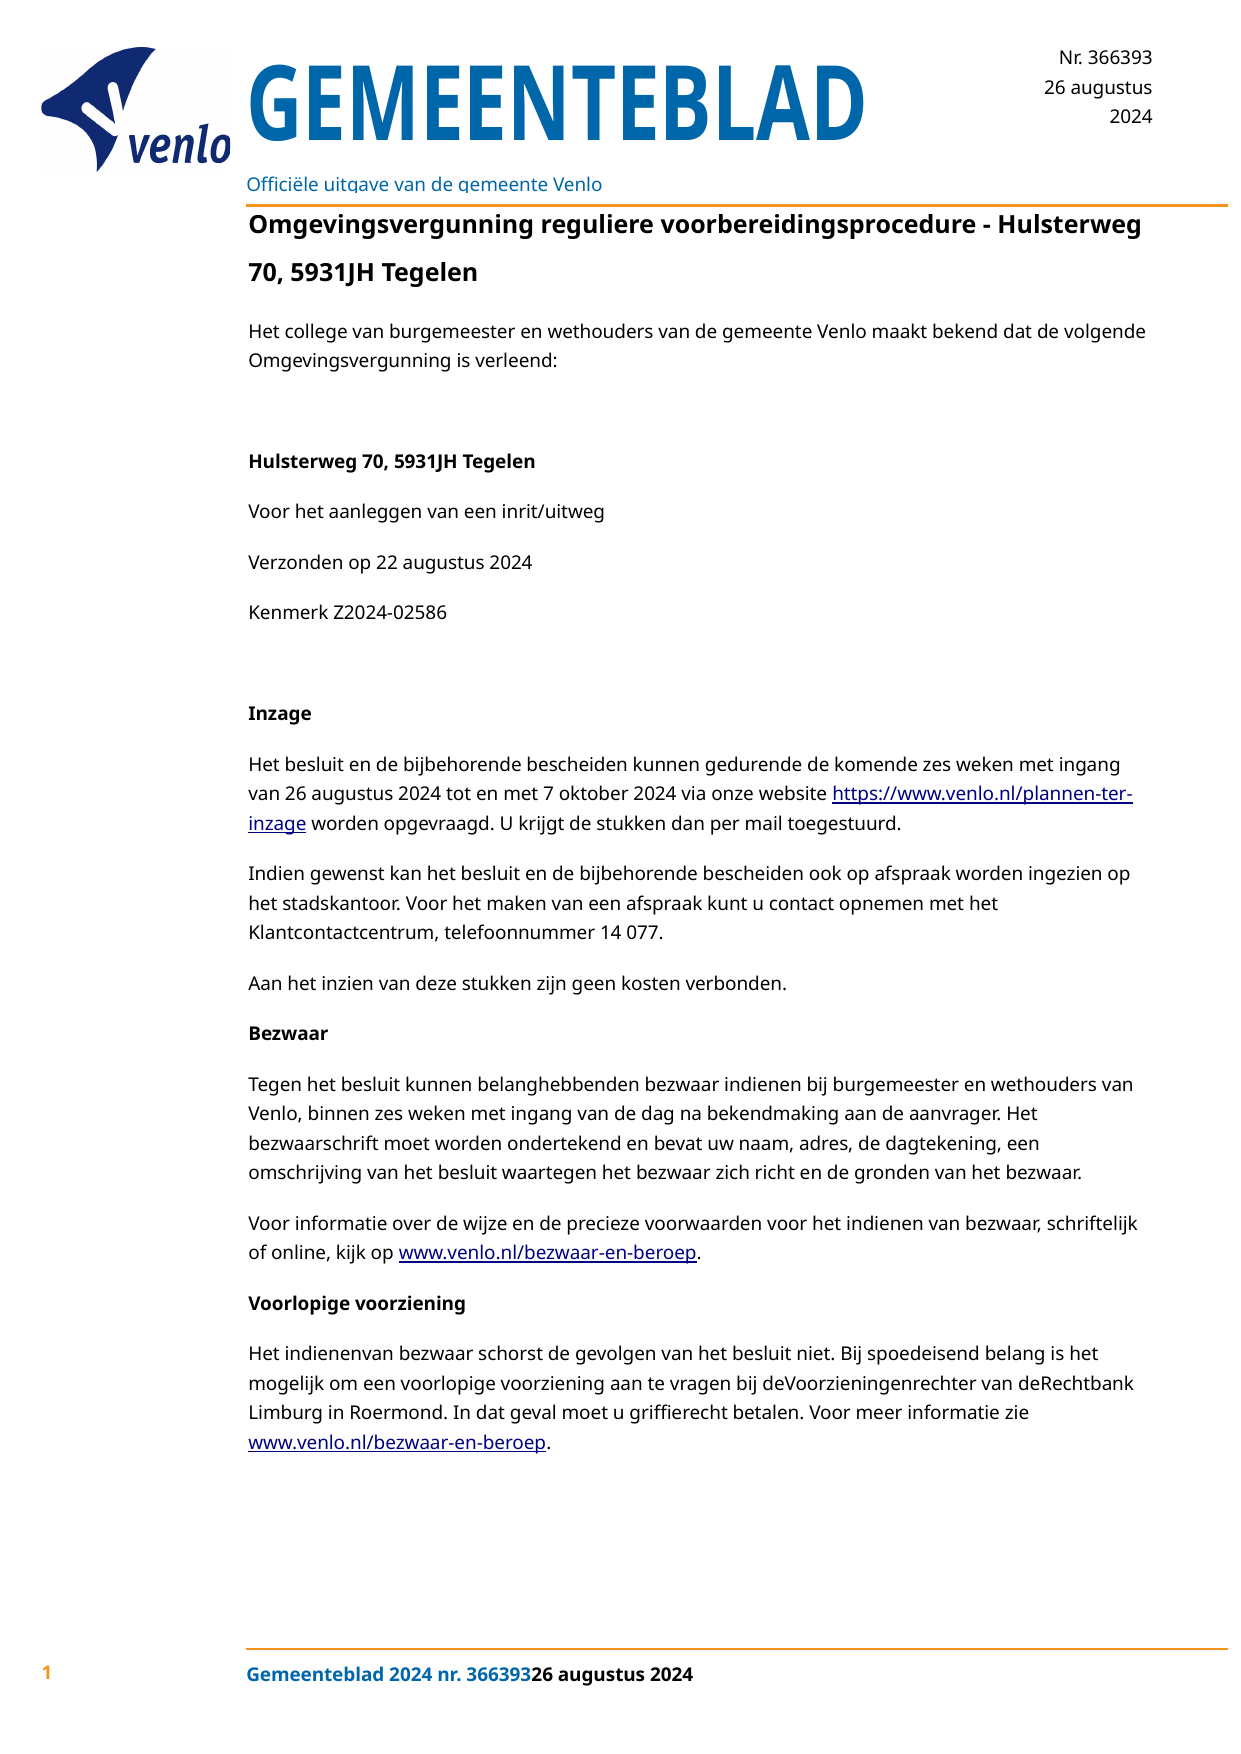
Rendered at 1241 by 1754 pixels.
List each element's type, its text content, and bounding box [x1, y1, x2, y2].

text Voorlopige voorziening [248, 1290, 1152, 1316]
text Inzage [248, 700, 1152, 726]
picture [41, 47, 231, 172]
text Voor het aanleggen van een inrit/uitweg [248, 499, 1152, 524]
text Bezwaar [248, 1020, 1152, 1046]
text Het college van burgemeester en wethouders van de gemeente Venlo maakt bekend dat de volgende Omgevingsvergunning is verleend: [248, 318, 1152, 373]
text Tegen het besluit kunnen belanghebbenden bezwaar indienen bij burgemeester en wethouders van Venlo, binnen zes weken met ingang van de dag na bekendmaking aan de aanvrager. Het bezwaarschrift moet worden ondertekend en bevat uw naam, adres, de dagtekening, een omschrijving van het besluit waartegen het bezwaar zich richt en de gronden van het bezwaar. [248, 1071, 1152, 1185]
text Indien gewenst kan het besluit en de bijbehorende bescheiden ook op afspraak worden ingezien op het stadskantoor. Voor het maken van een afspraak kunt u contact opnemen met het Klantcontactcentrum, telefoonnummer 14 077. [248, 860, 1152, 945]
text Het besluit en de bijbehorende bescheiden kunnen gedurende de komende zes weken met ingang van 26 augustus 2024 tot en met 7 oktober 2024 via onze website https://www.venlo.nl/plannen-ter-inzage worden opgevraagd. U krijgt de stukken dan per mail toegestuurd. [248, 751, 1152, 836]
text Hulsterweg 70, 5931JH Tegelen [248, 448, 1152, 474]
text Het indienenvan bezwaar schorst de gevolgen van het besluit niet. Bij spoedeisend belang is het mogelijk om een voorlopige voorziening aan te vragen bij deVoorzieningenrechter van deRechtbank Limburg in Roermond. In dat geval moet u griffierecht betalen. Voor meer informatie zie www.venlo.nl/bezwaar-en-beroep. [248, 1340, 1152, 1455]
text Omgevingsvergunning reguliere voorbereidingsprocedure - Hulsterweg 70, 5931JH Tegelen [248, 207, 1152, 288]
text Aan het inzien van deze stukken zijn geen kosten verbonden. [248, 970, 1152, 996]
text Kenmerk Z2024-02586 [248, 599, 1152, 625]
text Voor informatie over de wijze en de precieze voorwaarden voor het indienen van bezwaar, schriftelijk of online, kijk op www.venlo.nl/bezwaar-en-beroep. [248, 1210, 1152, 1265]
text Verzonden op 22 augustus 2024 [248, 549, 1152, 575]
